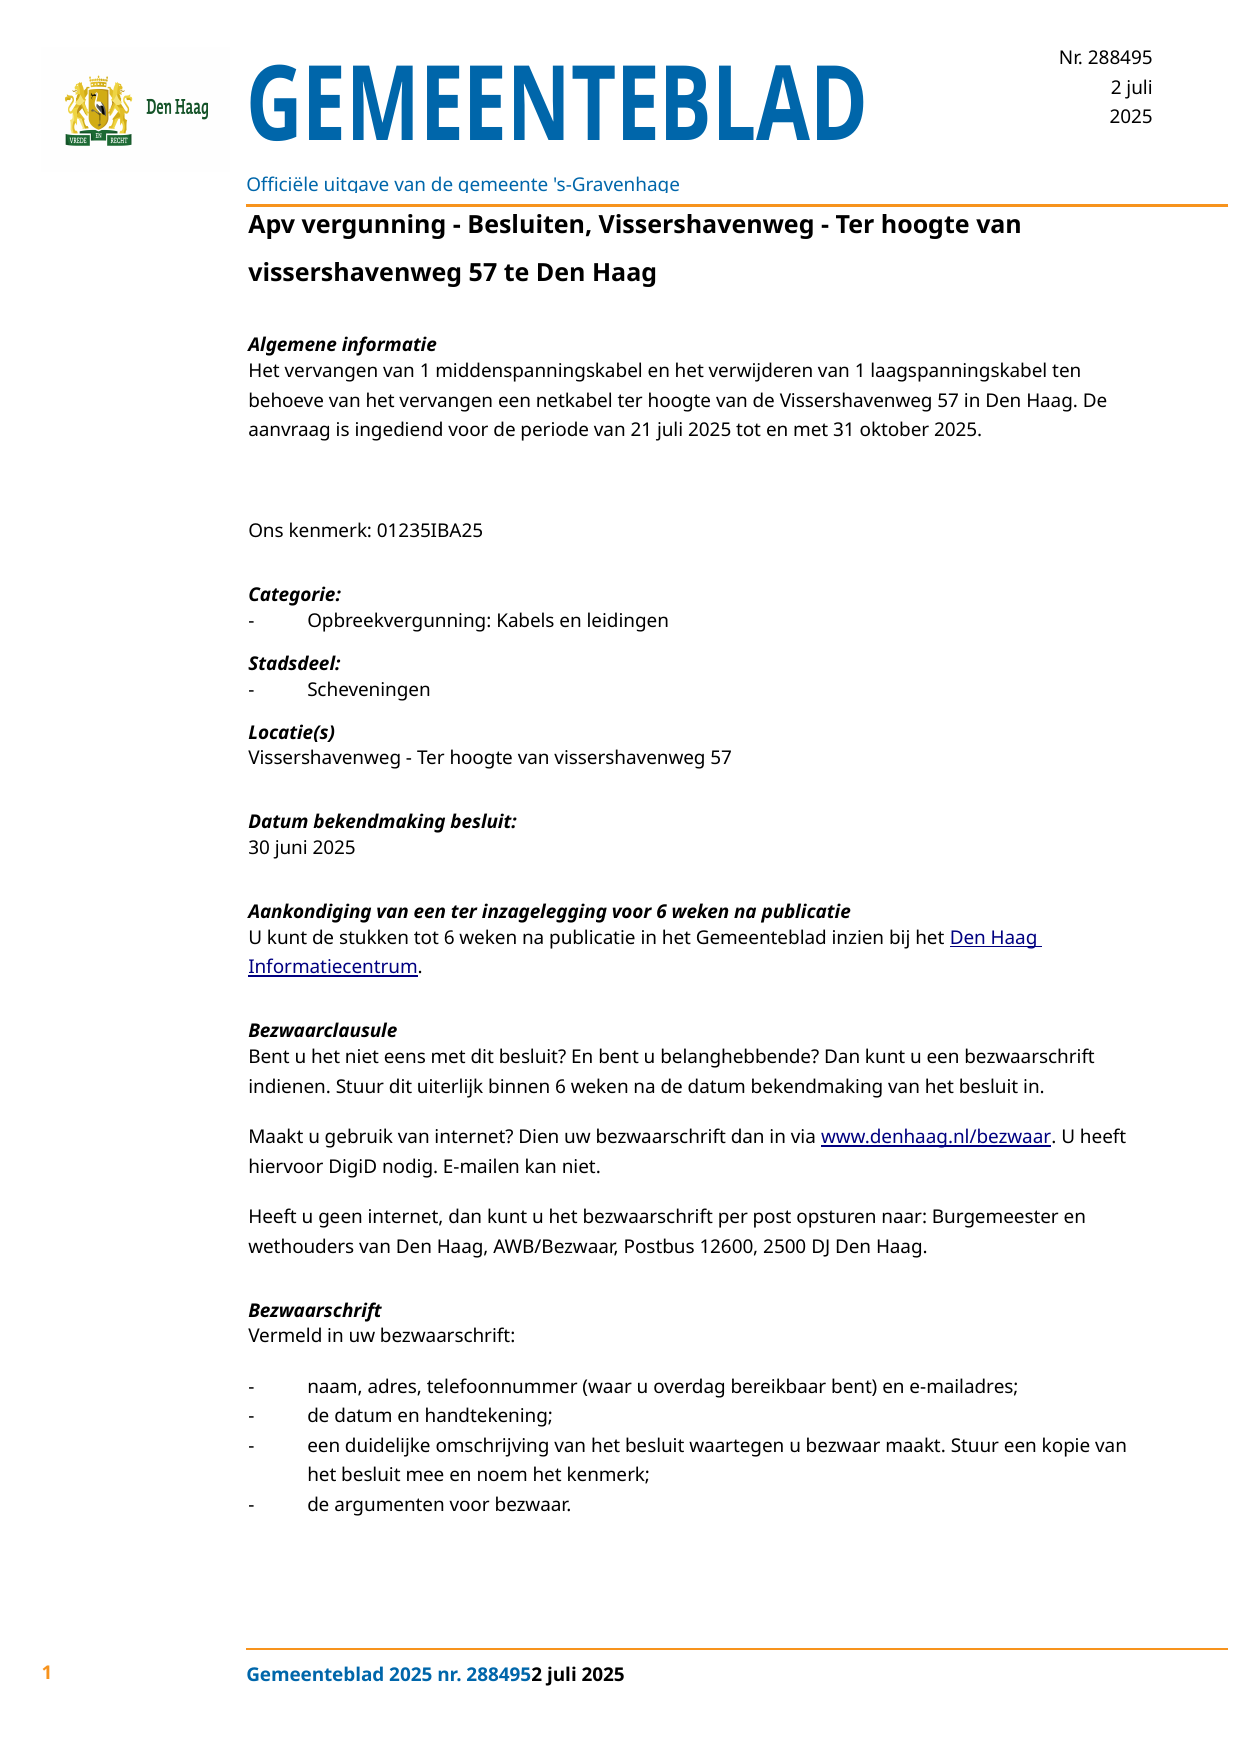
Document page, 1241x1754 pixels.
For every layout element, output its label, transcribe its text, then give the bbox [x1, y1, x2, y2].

list Scheveningen [248, 676, 1152, 701]
text Vissershavenweg - Ter hoogte van vissershavenweg 57 [248, 744, 1152, 770]
text Het vervangen van 1 middenspanningskabel en het verwijderen van 1 laagspanningskabel ten behoeve van het vervangen een netkabel ter hoogte van de Vissershavenweg 57 in Den Haag. De aanvraag is ingediend voor de periode van 21 juli 2025 tot en met 31 oktober 2025. [248, 357, 1152, 442]
picture [41, 47, 231, 172]
list naam, adres, telefoonnummer (waar u overdag bereikbaar bent) en e-mailadres; [248, 1373, 1152, 1399]
text Vermeld in uw bezwaarschrift: [248, 1322, 1152, 1348]
list een duidelijke omschrijving van het besluit waartegen u bezwaar maakt. Stuur een kopie van het besluit mee en noem het kenmerk; [248, 1432, 1152, 1487]
text Bent u het niet eens met dit besluit? En bent u belanghebbende? Dan kunt u een bezwaarschrift indienen. Stuur dit uiterlijk binnen 6 weken na de datum bekendmaking van het besluit in. [248, 1043, 1152, 1098]
text Stadsdeel: [248, 650, 1152, 676]
text U kunt de stukken tot 6 weken na publicatie in het Gemeenteblad inzien bij het Den Haag Informatiecentrum. [248, 924, 1152, 979]
text Apv vergunning - Besluiten, Vissershavenweg - Ter hoogte van vissershavenweg 57 te Den Haag [248, 207, 1152, 288]
text Algemene informatie [248, 331, 1152, 357]
text Ons kenmerk: 01235IBA25 [248, 517, 1152, 543]
text 30 juni 2025 [248, 834, 1152, 860]
text Categorie: [248, 581, 1152, 607]
list de argumenten voor bezwaar. [248, 1491, 1152, 1517]
text Locatie(s) [248, 719, 1152, 744]
text Maakt u gebruik van internet? Dien uw bezwaarschrift dan in via www.denhaag.nl/bezwaar. U heeft hiervoor DigiD nodig. E-mailen kan niet. [248, 1123, 1152, 1178]
text Aankondiging van een ter inzagelegging voor 6 weken na publicatie [248, 898, 1152, 924]
text Bezwaarschrift [248, 1297, 1152, 1322]
text Heeft u geen internet, dan kunt u het bezwaarschrift per post opsturen naar: Burgemeester en wethouders van Den Haag, AWB/Bezwaar, Postbus 12600, 2500 DJ Den Haag. [248, 1203, 1152, 1258]
text Datum bekendmaking besluit: [248, 808, 1152, 834]
list Opbreekvergunning: Kabels en leidingen [248, 607, 1152, 633]
list de datum en handtekening; [248, 1402, 1152, 1428]
text Bezwaarclausule [248, 1017, 1152, 1043]
